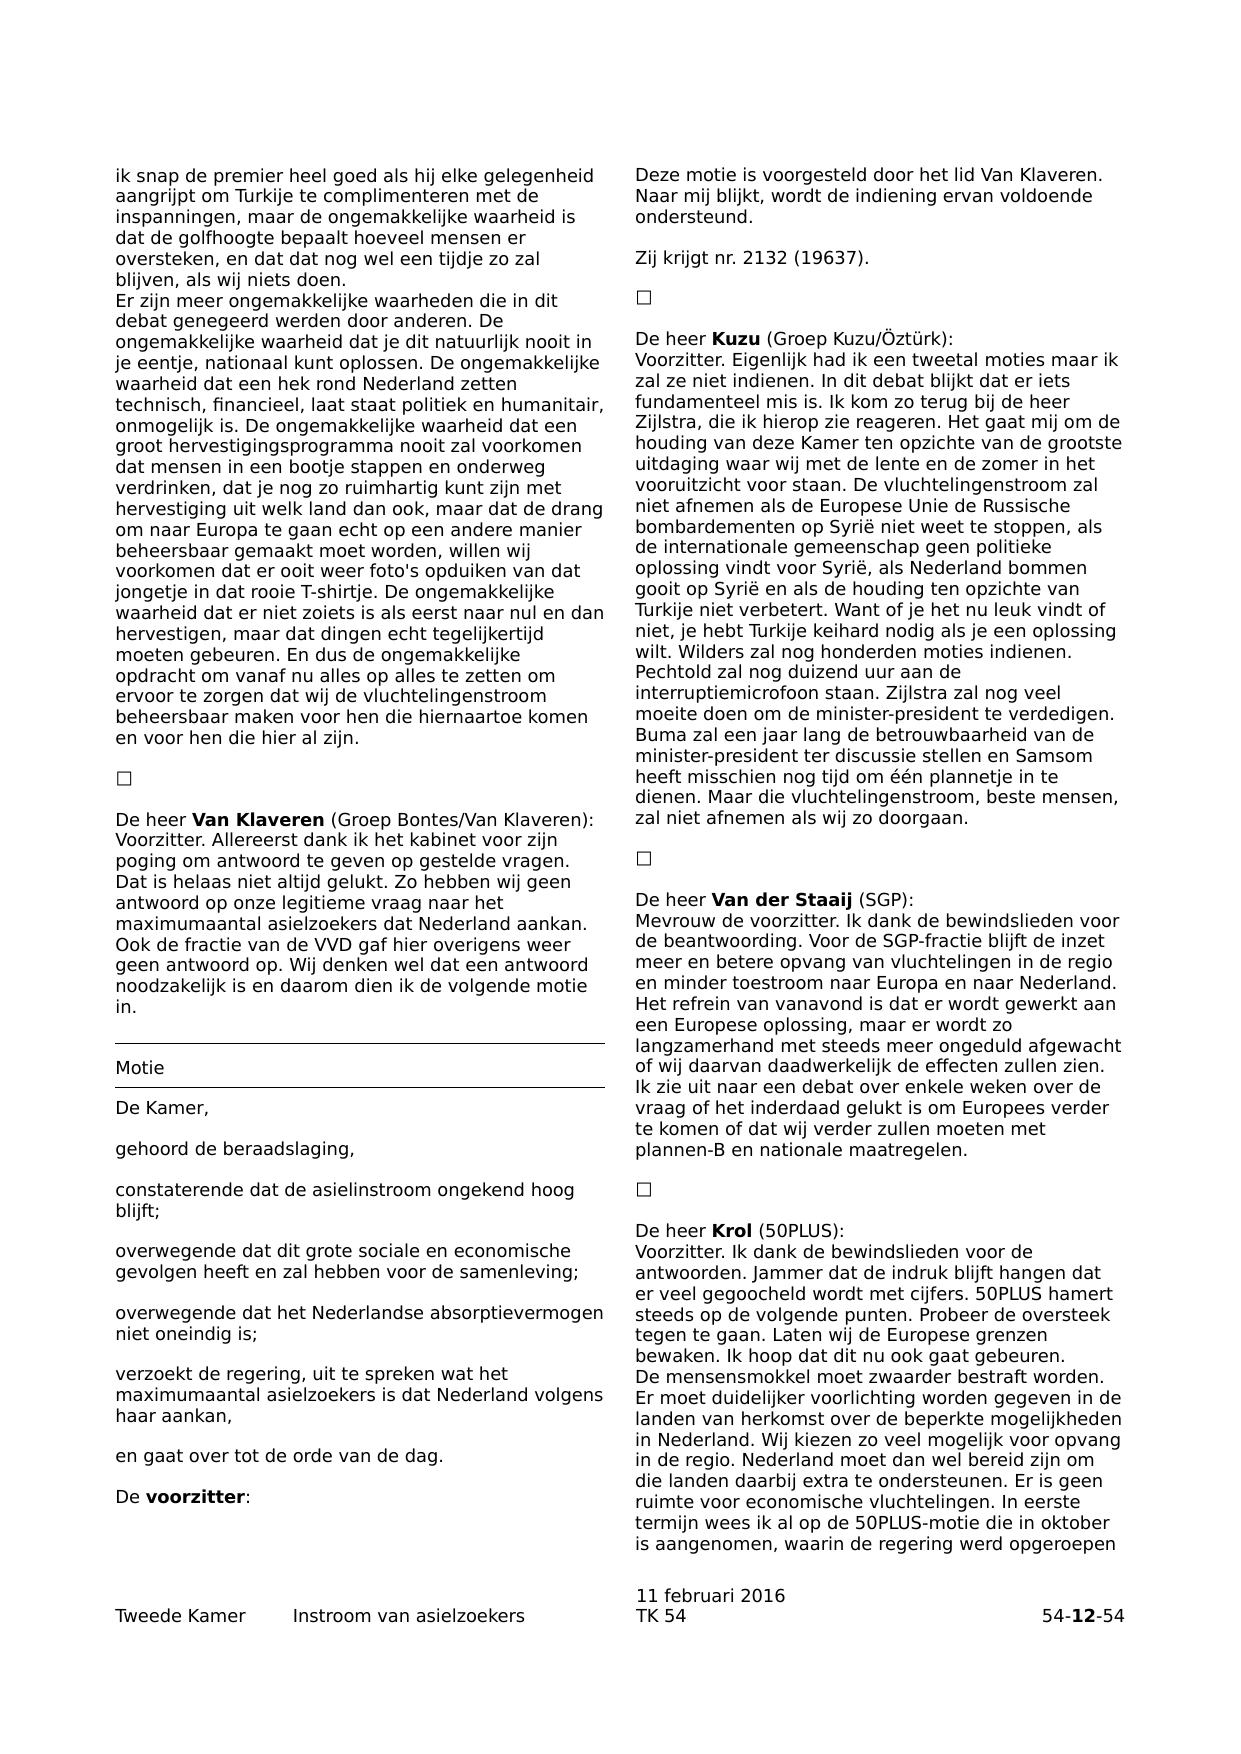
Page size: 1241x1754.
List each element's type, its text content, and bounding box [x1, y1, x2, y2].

text Voorzitter. Ik dank de bewindslieden voor de antwoorden. Jammer dat de indruk blijft hangen dat er veel gegoocheld wordt met cijfers. 50PLUS hamert steeds op de volgende punten. Probeer de oversteek tegen te gaan. Laten wij de Europese grenzen bewaken. Ik hoop dat dit nu ook gaat gebeuren. [635, 1242, 1125, 1367]
text gehoord de beraadslaging, [115, 1139, 605, 1160]
text Motie [115, 1057, 605, 1078]
text Deze motie is voorgesteld door het lid Van Klaveren. Naar mij blijkt, wordt de indiening ervan voldoende ondersteund. [635, 165, 1125, 227]
text overwegende dat het Nederlandse absorptievermogen niet oneindig is; [115, 1303, 605, 1344]
text De heer Van Klaveren (Groep Bontes/Van Klaveren): [115, 809, 605, 830]
text De heer Krol (50PLUS): [635, 1221, 1125, 1242]
text De mensensmokkel moet zwaarder bestraft worden. Er moet duidelijker voorlichting worden gegeven in de landen van herkomst over de beperkte mogelijkheden in Nederland. Wij kiezen zo veel mogelijk voor opvang in de regio. Nederland moet dan wel bereid zijn om die landen daarbij extra te ondersteunen. Er is geen ruimte voor economische vluchtelingen. In eerste termijn wees ik al op de 50PLUS-motie die in oktober is aangenomen, waarin de regering werd opgeroepen [635, 1367, 1125, 1554]
text Zij krijgt nr. 2132 (19637). [635, 247, 1125, 268]
text ik snap de premier heel goed als hij elke gelegenheid aangrijpt om Turkije te complimenteren met de inspanningen, maar de ongemakkelijke waarheid is dat de golfhoogte bepaalt hoeveel mensen er oversteken, en dat dat nog wel een tijdje zo zal blijven, als wij niets doen. [115, 165, 605, 290]
text De voorzitter: [115, 1487, 605, 1508]
text ⬜ [115, 769, 605, 789]
text Voorzitter. Allereerst dank ik het kabinet voor zijn poging om antwoord te geven op gestelde vragen. Dat is helaas niet altijd gelukt. Zo hebben wij geen antwoord op onze legitieme vraag naar het maximumaantal asielzoekers dat Nederland aankan. Ook de fractie van de VVD gaf hier overigens weer geen antwoord op. Wij denken wel dat een antwoord noodzakelijk is en daarom dien ik de volgende motie in. [115, 830, 605, 1018]
text De heer Van der Staaij (SGP): [635, 889, 1125, 910]
text constaterende dat de asielinstroom ongekend hoog blijft; [115, 1180, 605, 1221]
text verzoekt de regering, uit te spreken wat het maximumaantal asielzoekers is dat Nederland volgens haar aankan, [115, 1364, 605, 1426]
text ⬜ [635, 1180, 1125, 1201]
text Voorzitter. Eigenlijk had ik een tweetal moties maar ik zal ze niet indienen. In dit debat blijkt dat er iets fundamenteel mis is. Ik kom zo terug bij de heer Zijlstra, die ik hierop zie reageren. Het gaat mij om de houding van deze Kamer ten opzichte van de grootste uitdaging waar wij met de lente en de zomer in het vooruitzicht voor staan. De vluchtelingenstroom zal niet afnemen als de Europese Unie de Russische bombardementen op Syrië niet weet te stoppen, als de internationale gemeenschap geen politieke oplossing vindt voor Syrië, als Nederland bommen gooit op Syrië en als de houding ten opzichte van Turkije niet verbetert. Want of je het nu leuk vindt of niet, je hebt Turkije keihard nodig als je een oplossing wilt. Wilders zal nog honderden moties indienen. Pechtold zal nog duizend uur aan de interruptiemicrofoon staan. Zijlstra zal nog veel moeite doen om de minister-president te verdedigen. Buma zal een jaar lang de betrouwbaarheid van de minister-president ter discussie stellen en Samsom heeft misschien nog tijd om één plannetje in te dienen. Maar die vluchtelingenstroom, beste mensen, zal niet afnemen als wij zo doorgaan. [635, 350, 1125, 829]
text De Kamer, [115, 1098, 605, 1119]
text De heer Kuzu (Groep Kuzu/Öztürk): [635, 329, 1125, 350]
text Mevrouw de voorzitter. Ik dank de bewindslieden voor de beantwoording. Voor de SGP-fractie blijft de inzet meer en betere opvang van vluchtelingen in de regio en minder toestroom naar Europa en naar Nederland. Het refrein van vanavond is dat er wordt gewerkt aan een Europese oplossing, maar er wordt zo langzamerhand met steeds meer ongeduld afgewacht of wij daarvan daadwerkelijk de effecten zullen zien. Ik zie uit naar een debat over enkele weken over de vraag of het inderdaad gelukt is om Europees verder te komen of dat wij verder zullen moeten met plannen-B en nationale maatregelen. [635, 910, 1125, 1160]
text overwegende dat dit grote sociale en economische gevolgen heeft en zal hebben voor de samenleving; [115, 1241, 605, 1283]
text Er zijn meer ongemakkelijke waarheden die in dit debat genegeerd werden door anderen. De ongemakkelijke waarheid dat je dit natuurlijk nooit in je eentje, nationaal kunt oplossen. De ongemakkelijke waarheid dat een hek rond Nederland zetten technisch, financieel, laat staat politiek en humanitair, onmogelijk is. De ongemakkelijke waarheid dat een groot hervestigingsprogramma nooit zal voorkomen dat mensen in een bootje stappen en onderweg verdrinken, dat je nog zo ruimhartig kunt zijn met hervestiging uit welk land dan ook, maar dat de drang om naar Europa te gaan echt op een andere manier beheersbaar gemaakt moet worden, willen wij voorkomen dat er ooit weer foto's opduiken van dat jongetje in dat rooie T-shirtje. De ongemakkelijke waarheid dat er niet zoiets is als eerst naar nul en dan hervestigen, maar dat dingen echt tegelijkertijd moeten gebeuren. En dus de ongemakkelijke opdracht om vanaf nu alles op alles te zetten om ervoor te zorgen dat wij de vluchtelingenstroom beheersbaar maken voor hen die hiernaartoe komen en voor hen die hier al zijn. [115, 290, 605, 749]
text ⬜ [635, 288, 1125, 309]
text en gaat over tot de orde van de dag. [115, 1446, 605, 1467]
text ⬜ [635, 849, 1125, 869]
